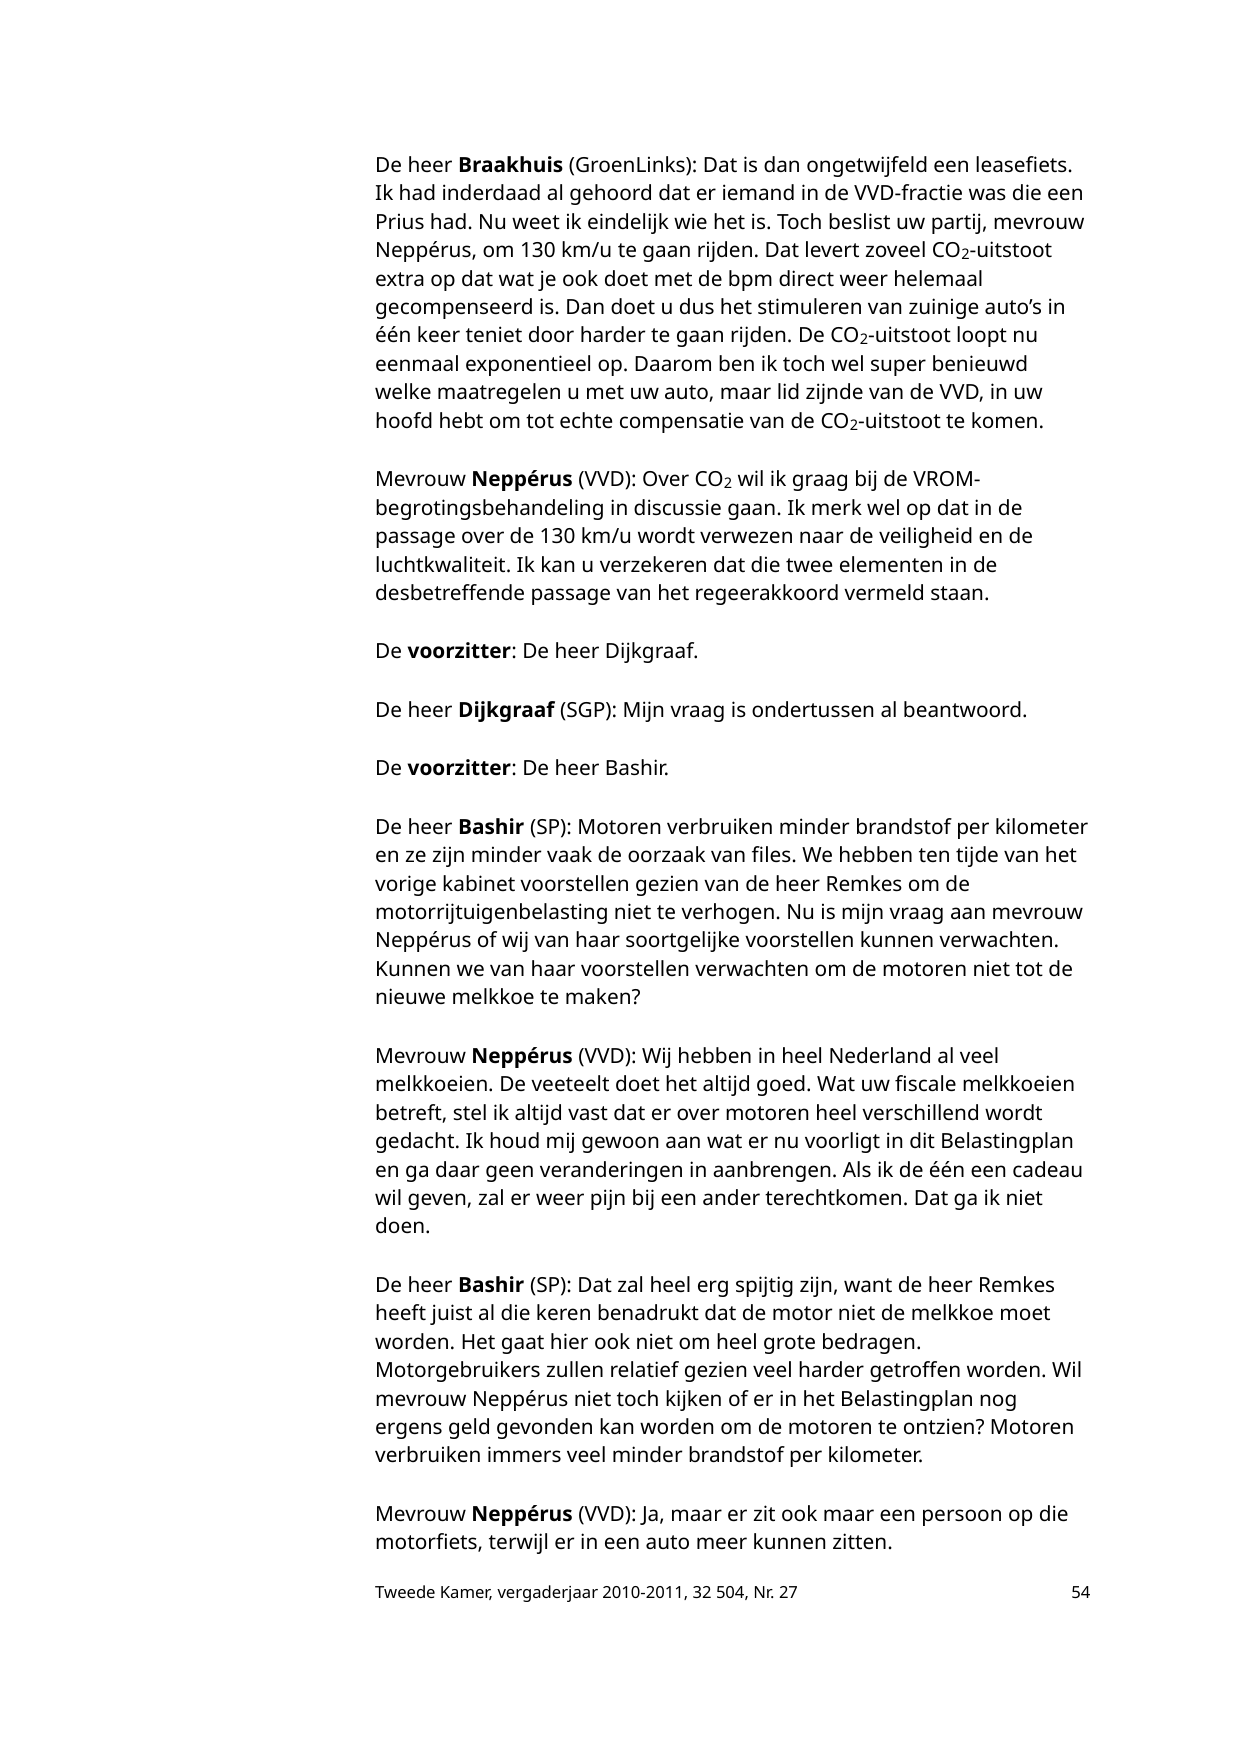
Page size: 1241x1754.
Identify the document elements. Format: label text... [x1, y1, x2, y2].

text De heer Braakhuis (GroenLinks): Dat is dan ongetwijfeld een leasefiets. [375, 150, 1090, 178]
text Mevrouw Neppérus (VVD): Wij hebben in heel Nederland al veel melkkoeien. De veeteelt doet het altijd goed. Wat uw fiscale melkkoeien betreft, stel ik altijd vast dat er over motoren heel verschillend wordt gedacht. Ik houd mij gewoon aan wat er nu voorligt in dit Belastingplan en ga daar geen veranderingen in aanbrengen. Als ik de één een cadeau wil geven, zal er weer pijn bij een ander terechtkomen. Dat ga ik niet doen. [375, 1041, 1090, 1240]
text Ik had inderdaad al gehoord dat er iemand in de VVD-fractie was die een Prius had. Nu weet ik eindelijk wie het is. Toch beslist uw partij, mevrouw Neppérus, om 130 km/u te gaan rijden. Dat levert zoveel CO2-uitstoot extra op dat wat je ook doet met de bpm direct weer helemaal gecompenseerd is. Dan doet u dus het stimuleren van zuinige auto’s in één keer teniet door harder te gaan rijden. De CO2-uitstoot loopt nu eenmaal exponentieel op. Daarom ben ik toch wel super benieuwd welke maatregelen u met uw auto, maar lid zijnde van de VVD, in uw hoofd hebt om tot echte compensatie van de CO2-uitstoot te komen. [375, 178, 1090, 434]
text De voorzitter: De heer Bashir. [375, 753, 1090, 782]
text Mevrouw Neppérus (VVD): Over CO2 wil ik graag bij de VROM-begrotingsbehandeling in discussie gaan. Ik merk wel op dat in de passage over de 130 km/u wordt verwezen naar de veiligheid en de luchtkwaliteit. Ik kan u verzekeren dat die twee elementen in de desbetreffende passage van het regeerakkoord vermeld staan. [375, 464, 1090, 607]
text De heer Bashir (SP): Motoren verbruiken minder brandstof per kilometer en ze zijn minder vaak de oorzaak van files. We hebben ten tijde van het vorige kabinet voorstellen gezien van de heer Remkes om de motorrijtuigenbelasting niet te verhogen. Nu is mijn vraag aan mevrouw Neppérus of wij van haar soortgelijke voorstellen kunnen verwachten. Kunnen we van haar voorstellen verwachten om de motoren niet tot de nieuwe melkkoe te maken? [375, 812, 1090, 1011]
text De heer Dijkgraaf (SGP): Mijn vraag is ondertussen al beantwoord. [375, 695, 1090, 723]
text De heer Bashir (SP): Dat zal heel erg spijtig zijn, want de heer Remkes heeft juist al die keren benadrukt dat de motor niet de melkkoe moet worden. Het gaat hier ook niet om heel grote bedragen. Motorgebruikers zullen relatief gezien veel harder getroffen worden. Wil mevrouw Neppérus niet toch kijken of er in het Belastingplan nog ergens geld gevonden kan worden om de motoren te ontzien? Motoren verbruiken immers veel minder brandstof per kilometer. [375, 1270, 1090, 1469]
text Mevrouw Neppérus (VVD): Ja, maar er zit ook maar een persoon op die motorfiets, terwijl er in een auto meer kunnen zitten. [375, 1499, 1090, 1556]
text De voorzitter: De heer Dijkgraaf. [375, 637, 1090, 665]
